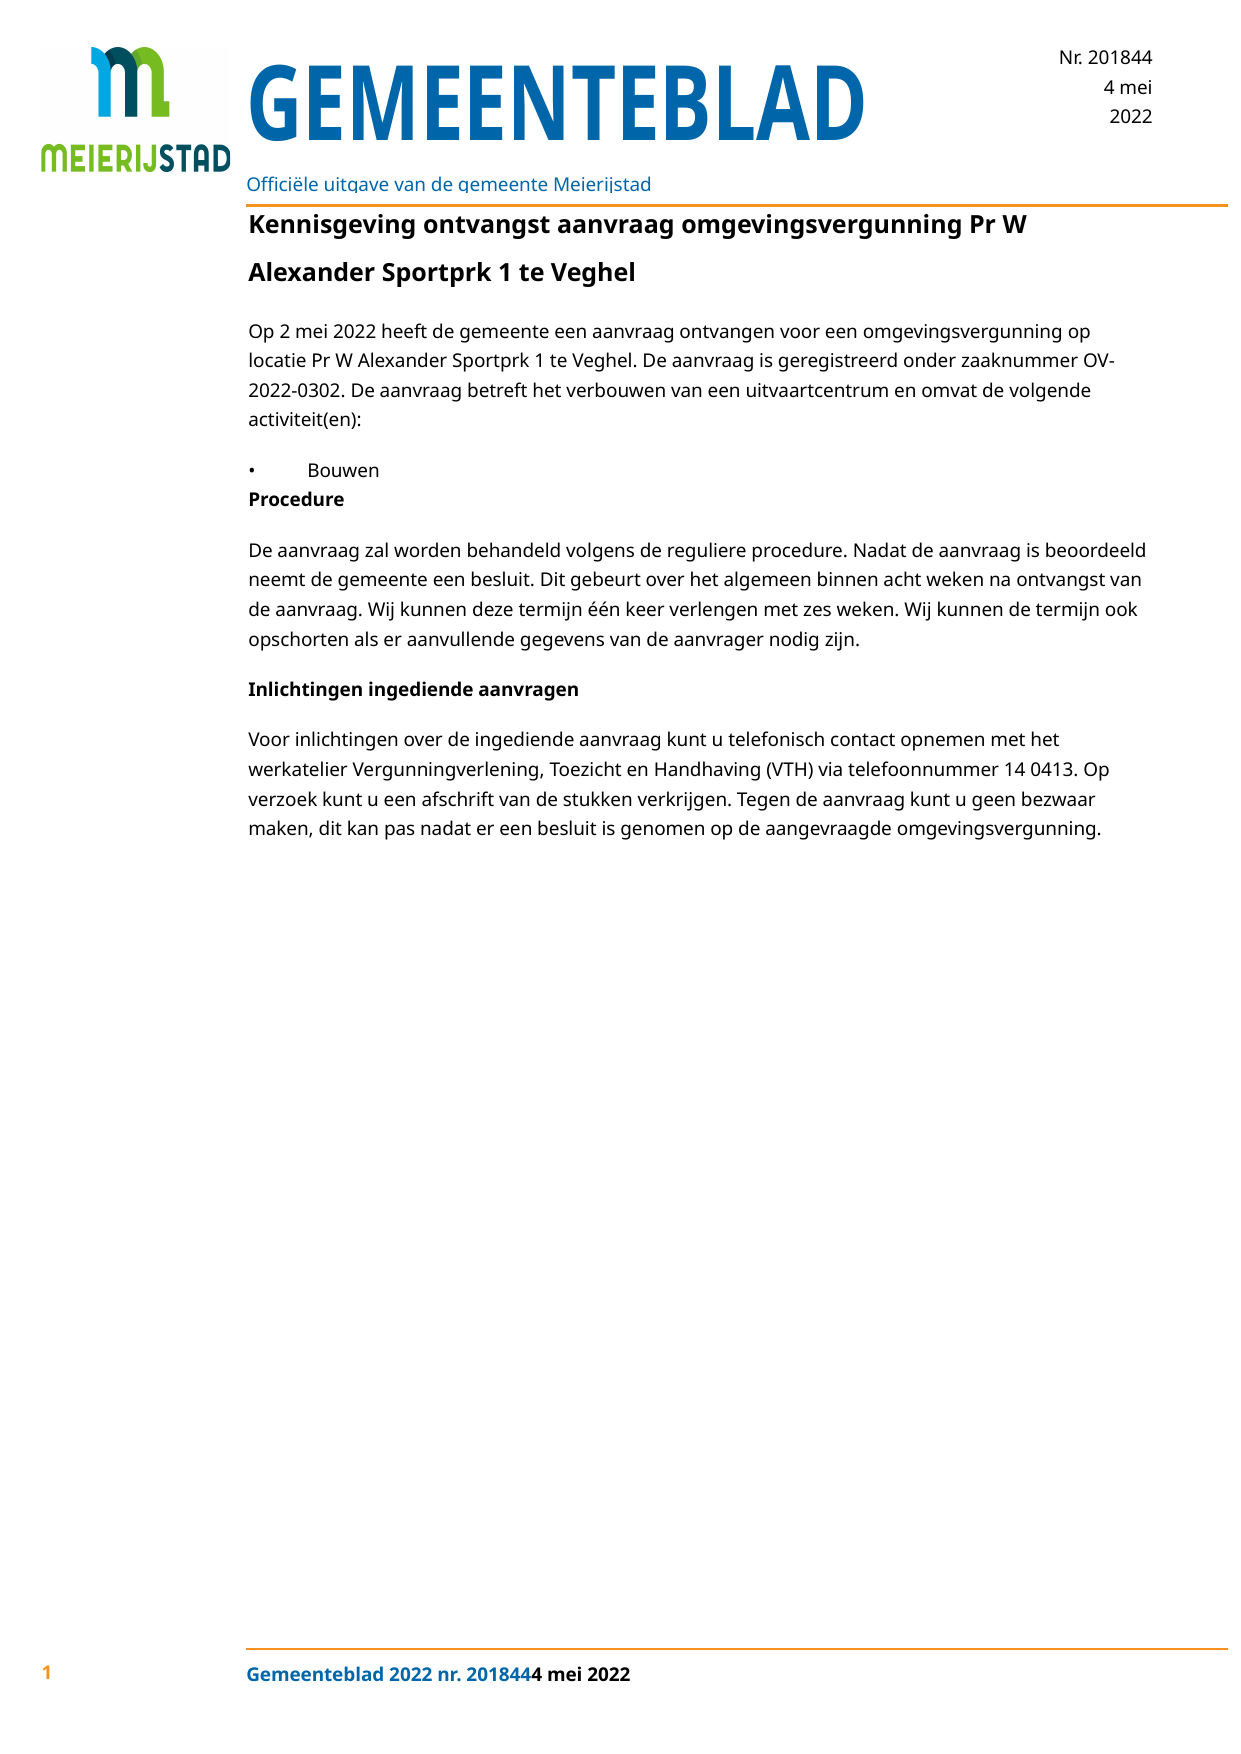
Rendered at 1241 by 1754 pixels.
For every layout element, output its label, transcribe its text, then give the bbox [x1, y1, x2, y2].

list Bouwen [248, 457, 1152, 483]
picture [41, 47, 231, 172]
text Kennisgeving ontvangst aanvraag omgevingsvergunning Pr W Alexander Sportprk 1 te Veghel [248, 207, 1152, 288]
text Op 2 mei 2022 heeft de gemeente een aanvraag ontvangen voor een omgevingsvergunning op locatie Pr W Alexander Sportprk 1 te Veghel. De aanvraag is geregistreerd onder zaaknummer OV-2022-0302. De aanvraag betreft het verbouwen van een uitvaartcentrum en omvat de volgende activiteit(en): [248, 318, 1152, 432]
text De aanvraag zal worden behandeld volgens de reguliere procedure. Nadat de aanvraag is beoordeeld neemt de gemeente een besluit. Dit gebeurt over het algemeen binnen acht weken na ontvangst van de aanvraag. Wij kunnen deze termijn één keer verlengen met zes weken. Wij kunnen de termijn ook opschorten als er aanvullende gegevens van de aanvrager nodig zijn. [248, 537, 1152, 652]
text Voor inlichtingen over de ingediende aanvraag kunt u telefonisch contact opnemen met het werkatelier Vergunningverlening, Toezicht en Handhaving (VTH) via telefoonnummer 14 0413. Op verzoek kunt u een afschrift van de stukken verkrijgen. Tegen de aanvraag kunt u geen bezwaar maken, dit kan pas nadat er een besluit is genomen op de aangevraagde omgevingsvergunning. [248, 727, 1152, 841]
text Procedure [248, 487, 1152, 512]
text Inlichtingen ingediende aanvragen [248, 676, 1152, 702]
